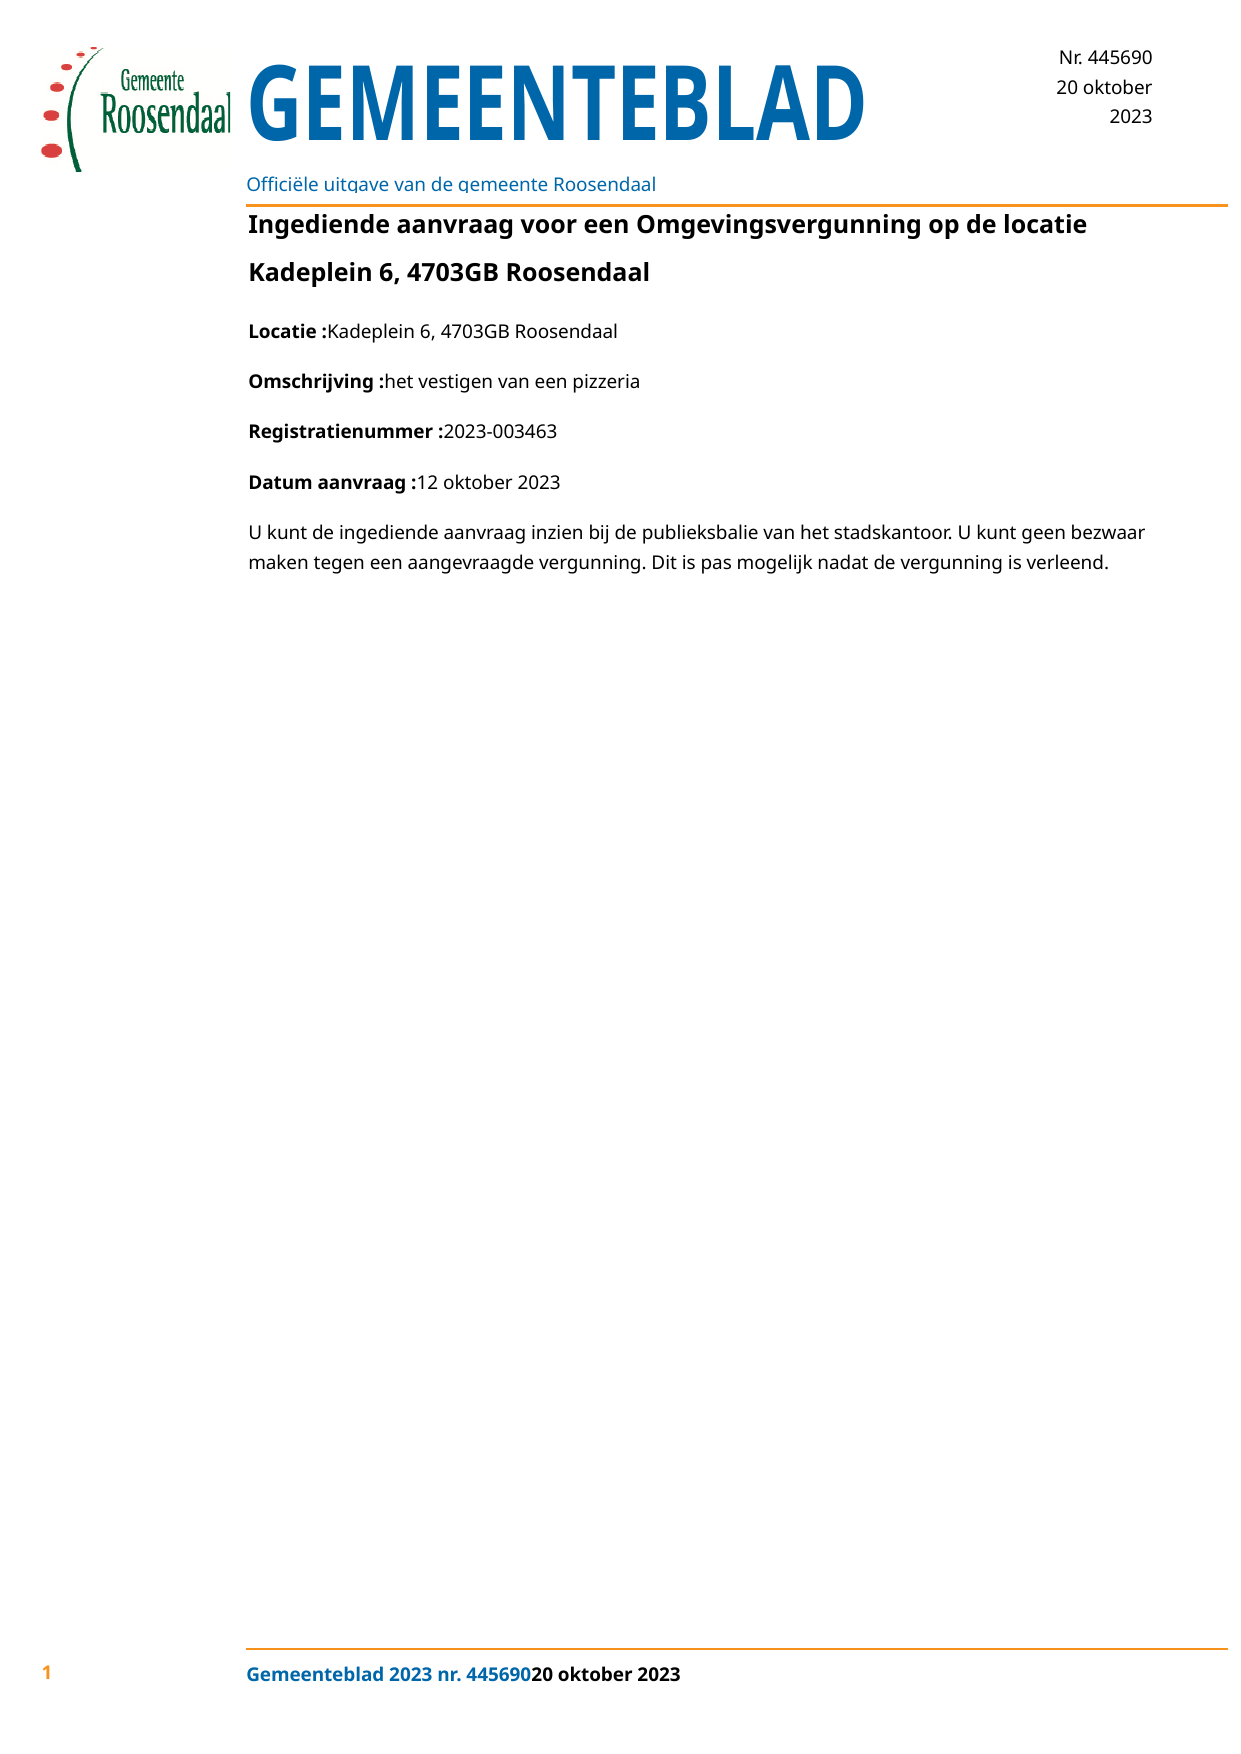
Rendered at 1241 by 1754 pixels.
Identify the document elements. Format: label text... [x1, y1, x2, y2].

text Ingediende aanvraag voor een Omgevingsvergunning op de locatie Kadeplein 6, 4703GB Roosendaal [248, 207, 1152, 288]
text Datum aanvraag :12 oktober 2023 [248, 469, 1152, 495]
text Locatie :Kadeplein 6, 4703GB Roosendaal [248, 318, 1152, 344]
text U kunt de ingediende aanvraag inzien bij de publieksbalie van het stadskantoor. U kunt geen bezwaar maken tegen een aangevraagde vergunning. Dit is pas mogelijk nadat de vergunning is verleend. [248, 519, 1152, 575]
picture [41, 47, 231, 172]
text Registratienummer :2023-003463 [248, 419, 1152, 444]
text Omschrijving :het vestigen van een pizzeria [248, 368, 1152, 394]
